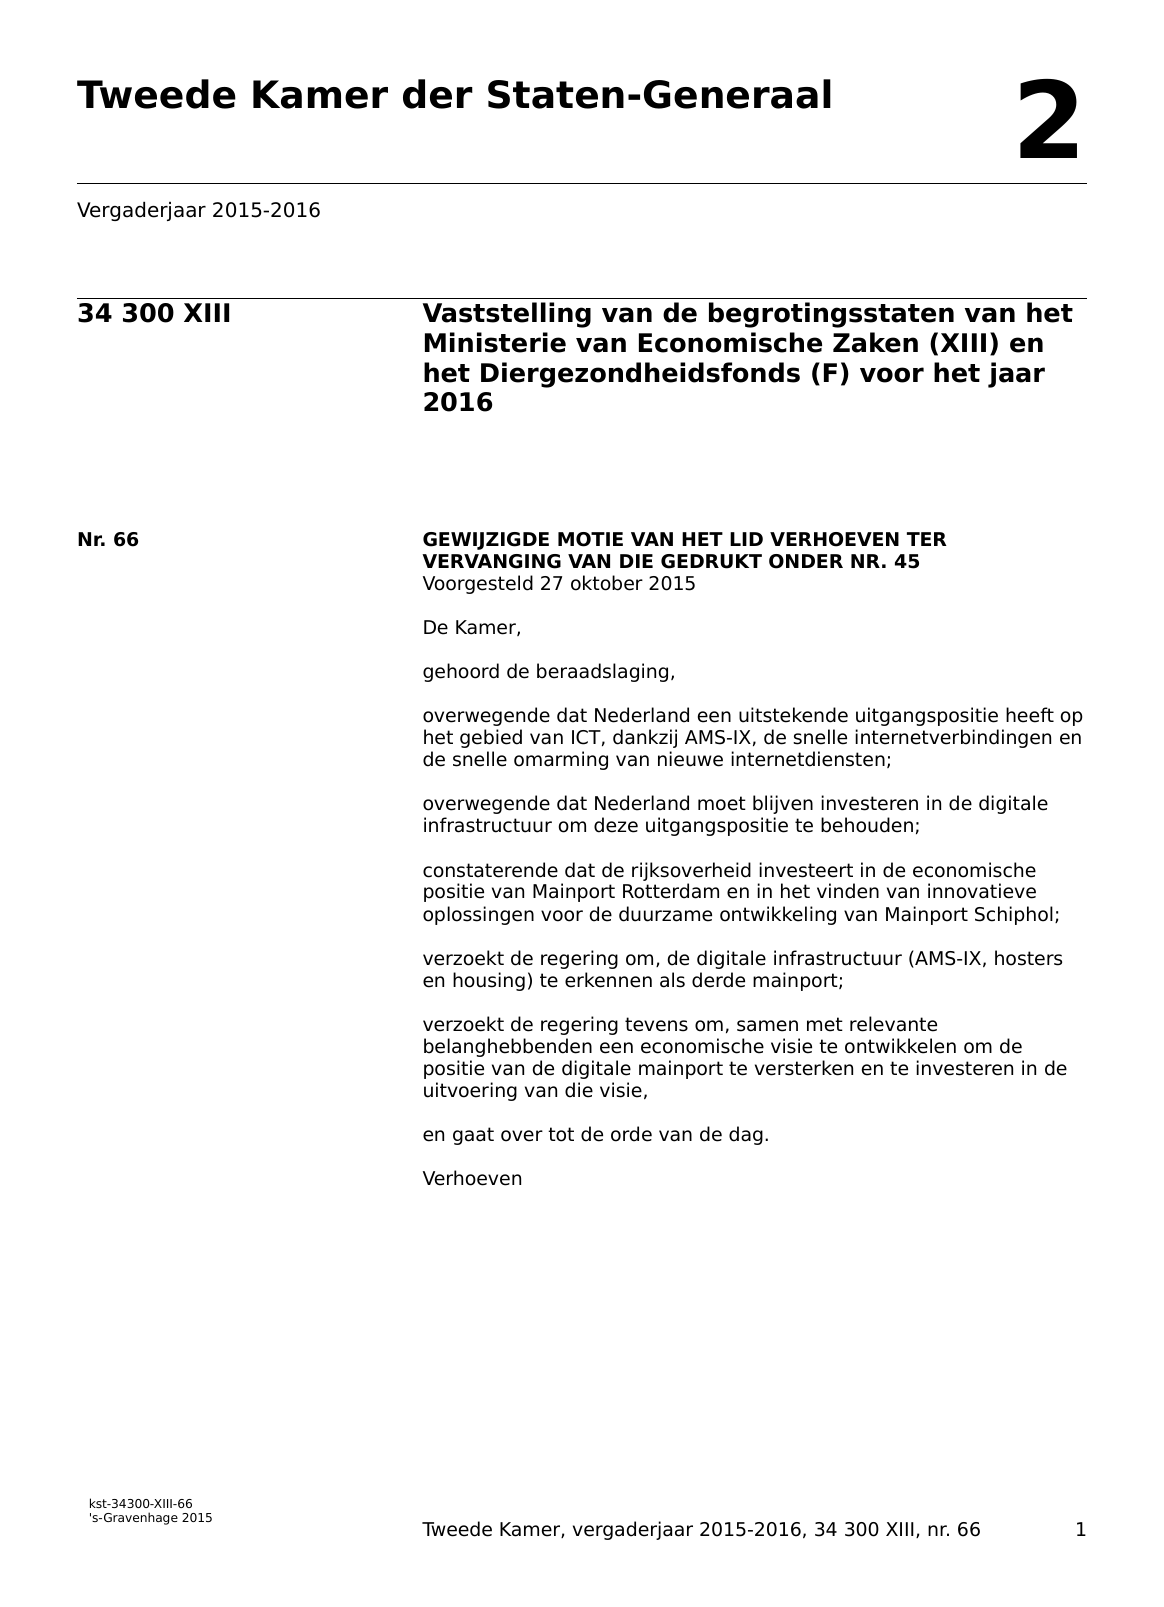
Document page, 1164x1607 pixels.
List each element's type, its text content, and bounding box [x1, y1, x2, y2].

text Voorgesteld 27 oktober 2015 [422, 573, 1087, 595]
table_cell Vergaderjaar 2015-2016 [77, 184, 1087, 298]
text overwegende dat Nederland moet blijven investeren in de digitale infrastructuur om deze uitgangspositie te behouden; [422, 793, 1087, 837]
text en gaat over tot de orde van de dag. [422, 1124, 1087, 1146]
text overwegende dat Nederland een uitstekende uitgangspositie heeft op het gebied van ICT, dankzij AMS-IX, de snelle internetverbindingen en de snelle omarming van nieuwe internetdiensten; [422, 705, 1087, 771]
subtitle 34 300 XIII Vaststelling van de begrotingsstaten van het Ministerie van Economische Zaken (XIII) en het Diergezondheidsfonds (F) voor het jaar 2016 [77, 299, 1087, 418]
text kst-34300-XIII-66 [88, 1497, 323, 1511]
text verzoekt de regering om, de digitale infrastructuur (AMS-IX, hosters en housing) te erkennen als derde mainport; [422, 948, 1087, 992]
text gehoord de beraadslaging, [422, 661, 1087, 683]
text Verhoeven [422, 1168, 1087, 1190]
text De Kamer, [422, 617, 1087, 639]
text verzoekt de regering tevens om, samen met relevante belanghebbenden een economische visie te ontwikkelen om de positie van de digitale mainport te versterken en te investeren in de uitvoering van die visie, [422, 1014, 1087, 1102]
text constaterende dat de rijksoverheid investeert in de economische positie van Mainport Rotterdam en in het vinden van innovatieve oplossingen voor de duurzame ontwikkeling van Mainport Schiphol; [422, 859, 1087, 925]
subtitle Nr. 66 GEWIJZIGDE MOTIE VAN HET LID VERHOEVEN TER VERVANGING VAN DIE GEDRUKT ONDER NR. 45 [77, 529, 1087, 573]
text 's-Gravenhage 2015 [88, 1511, 323, 1525]
table_header Tweede Kamer der Staten-Generaal [77, 59, 886, 183]
table_header 2 [886, 59, 1087, 183]
